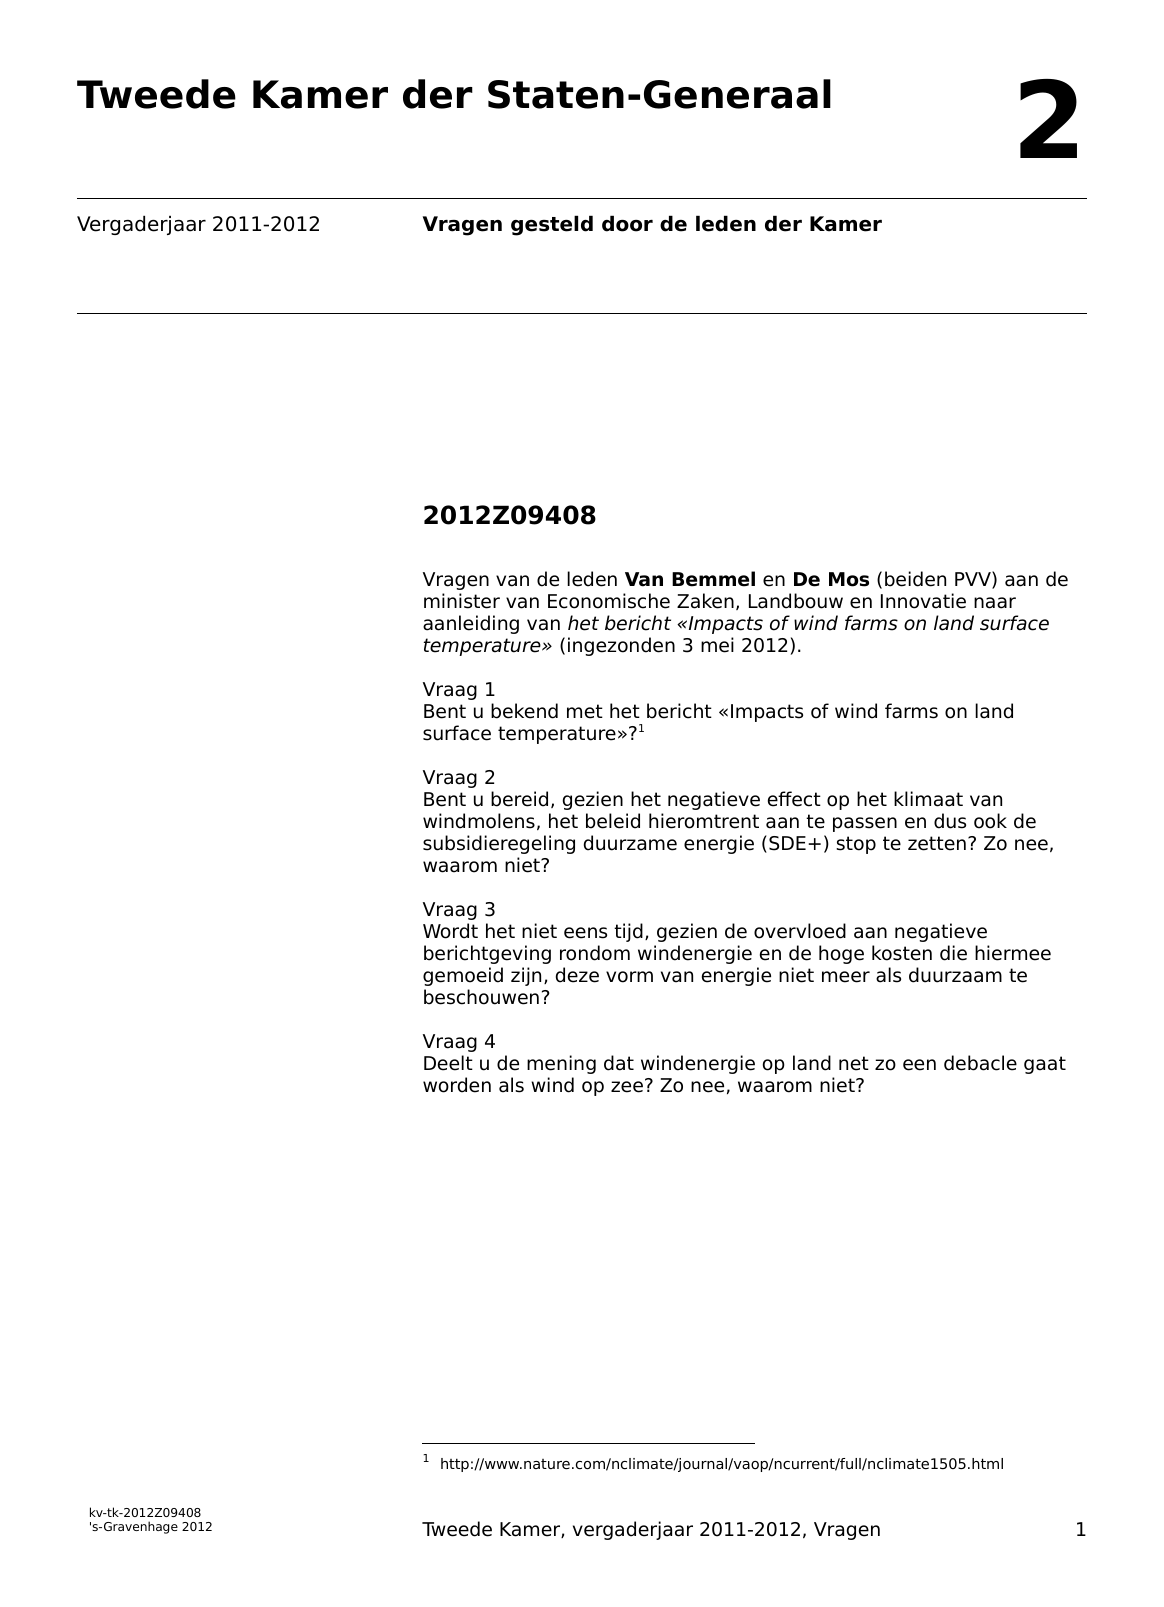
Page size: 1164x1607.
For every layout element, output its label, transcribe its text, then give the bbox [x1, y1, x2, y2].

table_header 2 [886, 59, 1087, 198]
text Bent u bereid, gezien het negatieve effect op het klimaat van windmolens, het beleid hieromtrent aan te passen en dus ook de subsidieregeling duurzame energie (SDE+) stop te zetten? Zo nee, waarom niet? [422, 789, 1087, 877]
text 2012Z09408 [422, 501, 1087, 531]
text Vragen van de leden Van Bemmel en De Mos (beiden PVV) aan de minister van Economische Zaken, Landbouw en Innovatie naar aanleiding van het bericht «Impacts of wind farms on land surface temperature» (ingezonden 3 mei 2012). [422, 569, 1087, 657]
text kv-tk-2012Z09408 [88, 1506, 323, 1520]
text Vraag 4 [422, 1031, 1087, 1053]
table_cell Vragen gesteld door de leden der Kamer [422, 199, 1087, 313]
table_header Tweede Kamer der Staten-Generaal [77, 59, 886, 198]
text Vraag 3 [422, 899, 1087, 921]
text http://www.nature.com/nclimate/journal/vaop/ncurrent/full/nclimate1505.html [422, 1452, 1087, 1474]
text Wordt het niet eens tijd, gezien de overvloed aan negatieve berichtgeving rondom windenergie en de hoge kosten die hiermee gemoeid zijn, deze vorm van energie niet meer als duurzaam te beschouwen? [422, 921, 1087, 1009]
text Vraag 2 [422, 767, 1087, 789]
text Bent u bekend met het bericht «Impacts of wind farms on land surface temperature»? [422, 701, 1087, 745]
text 's-Gravenhage 2012 [88, 1520, 323, 1534]
text Vraag 1 [422, 679, 1087, 701]
text Deelt u de mening dat windenergie op land net zo een debacle gaat worden als wind op zee? Zo nee, waarom niet? [422, 1053, 1087, 1097]
table_cell Vergaderjaar 2011-2012 [77, 199, 422, 313]
